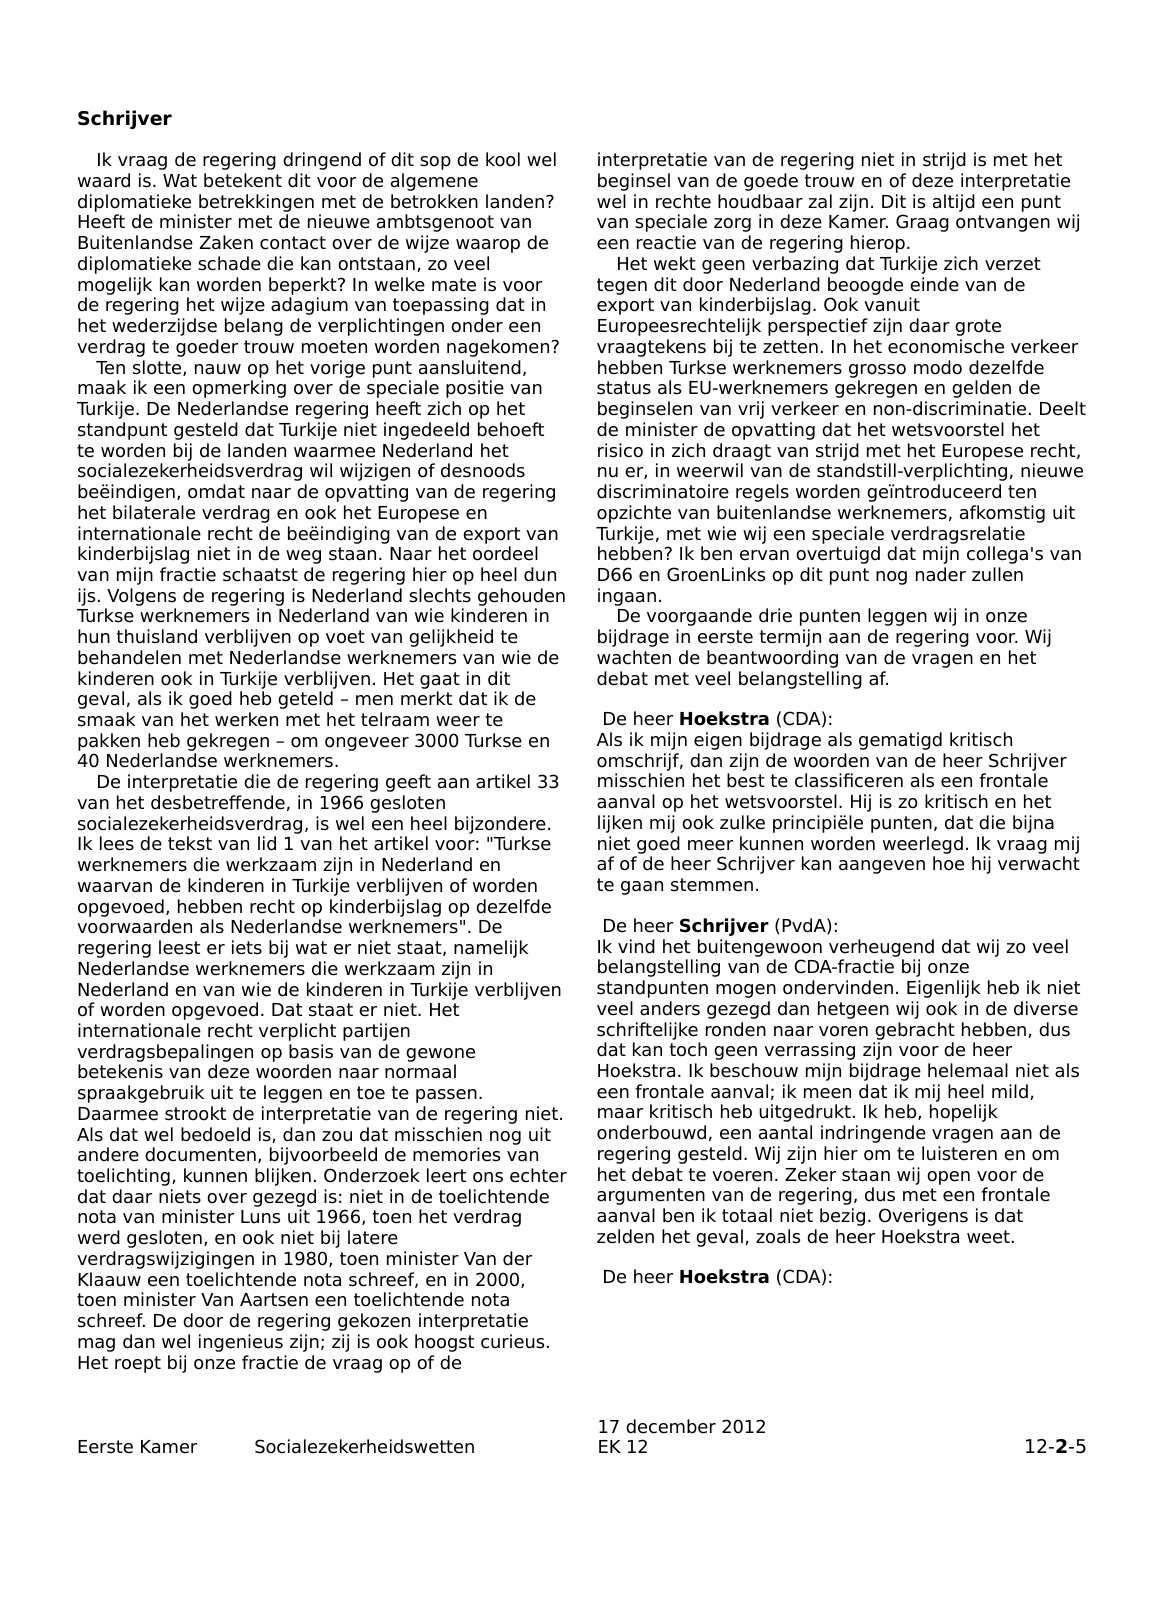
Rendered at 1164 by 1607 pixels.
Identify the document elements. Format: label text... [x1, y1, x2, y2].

text De heer Schrijver (PvdA): [596, 916, 1087, 936]
text Het wekt geen verbazing dat Turkije zich verzet tegen dit door Nederland beoogde einde van de export van kinderbijslag. Ook vanuit Europeesrechtelijk perspectief zijn daar grote vraagtekens bij te zetten. In het economische verkeer hebben Turkse werknemers grosso modo dezelfde status als EU-werknemers gekregen en gelden de beginselen van vrij verkeer en non-discriminatie. Deelt de minister de opvatting dat het wetsvoorstel het risico in zich draagt van strijd met het Europese recht, nu er, in weerwil van de standstill-verplichting, nieuwe discriminatoire regels worden geïntroduceerd ten opzichte van buitenlandse werknemers, afkomstig uit Turkije, met wie wij een speciale verdragsrelatie hebben? Ik ben ervan overtuigd dat mijn collega's van D66 en GroenLinks op dit punt nog nader zullen ingaan. [596, 254, 1087, 606]
text interpretatie van de regering niet in strijd is met het beginsel van de goede trouw en of deze interpretatie wel in rechte houdbaar zal zijn. Dit is altijd een punt van speciale zorg in deze Kamer. Graag ontvangen wij een reactie van de regering hierop. [596, 150, 1087, 254]
text Ik vind het buitengewoon verheugend dat wij zo veel belangstelling van de CDA-fractie bij onze standpunten mogen ondervinden. Eigenlijk heb ik niet veel anders gezegd dan hetgeen wij ook in de diverse schriftelijke ronden naar voren gebracht hebben, dus dat kan toch geen verrassing zijn voor de heer Hoekstra. Ik beschouw mijn bijdrage helemaal niet als een frontale aanval; ik meen dat ik mij heel mild, maar kritisch heb uitgedrukt. Ik heb, hopelijk onderbouwd, een aantal indringende vragen aan de regering gesteld. Wij zijn hier om te luisteren en om het debat te voeren. Zeker staan wij open voor de argumenten van de regering, dus met een frontale aanval ben ik totaal niet bezig. Overigens is dat zelden het geval, zoals de heer Hoekstra weet. [596, 936, 1087, 1247]
text Als ik mijn eigen bijdrage als gematigd kritisch omschrijf, dan zijn de woorden van de heer Schrijver misschien het best te classificeren als een frontale aanval op het wetsvoorstel. Hij is zo kritisch en het lijken mij ook zulke principiële punten, dat die bijna niet goed meer kunnen worden weerlegd. Ik vraag mij af of de heer Schrijver kan aangeven hoe hij verwacht te gaan stemmen. [596, 730, 1087, 896]
text Ten slotte, nauw op het vorige punt aansluitend, maak ik een opmerking over de speciale positie van Turkije. De Nederlandse regering heeft zich op het standpunt gesteld dat Turkije niet ingedeeld behoeft te worden bij de landen waarmee Nederland het socialezekerheidsverdrag wil wijzigen of desnoods beëindigen, omdat naar de opvatting van de regering het bilaterale verdrag en ook het Europese en internationale recht de beëindiging van de export van kinderbijslag niet in de weg staan. Naar het oordeel van mijn fractie schaatst de regering hier op heel dun ijs. Volgens de regering is Nederland slechts gehouden Turkse werknemers in Nederland van wie kinderen in hun thuisland verblijven op voet van gelijkheid te behandelen met Nederlandse werknemers van wie de kinderen ook in Turkije verblijven. Het gaat in dit geval, als ik goed heb geteld – men merkt dat ik de smaak van het werken met het telraam weer te pakken heb gekregen – om ongeveer 3000 Turkse en 40 Nederlandse werknemers. [77, 357, 567, 772]
text De heer Hoekstra (CDA): [596, 709, 1087, 730]
text De heer Hoekstra (CDA): [596, 1267, 1087, 1288]
text De voorgaande drie punten leggen wij in onze bijdrage in eerste termijn aan de regering voor. Wij wachten de beantwoording van de vragen en het debat met veel belangstelling af. [596, 606, 1087, 689]
text Ik vraag de regering dringend of dit sop de kool wel waard is. Wat betekent dit voor de algemene diplomatieke betrekkingen met de betrokken landen? Heeft de minister met de nieuwe ambtsgenoot van Buitenlandse Zaken contact over de wijze waarop de diplomatieke schade die kan ontstaan, zo veel mogelijk kan worden beperkt? In welke mate is voor de regering het wijze adagium van toepassing dat in het wederzijdse belang de verplichtingen onder een verdrag te goeder trouw moeten worden nagekomen? [77, 150, 567, 357]
text De interpretatie die de regering geeft aan artikel 33 van het desbetreffende, in 1966 gesloten socialezekerheidsverdrag, is wel een heel bijzondere. Ik lees de tekst van lid 1 van het artikel voor: "Turkse werknemers die werkzaam zijn in Nederland en waarvan de kinderen in Turkije verblijven of worden opgevoed, hebben recht op kinderbijslag op dezelfde voorwaarden als Nederlandse werknemers". De regering leest er iets bij wat er niet staat, namelijk Nederlandse werknemers die werkzaam zijn in Nederland en van wie de kinderen in Turkije verblijven of worden opgevoed. Dat staat er niet. Het internationale recht verplicht partijen verdragsbepalingen op basis van de gewone betekenis van deze woorden naar normaal spraakgebruik uit te leggen en toe te passen. Daarmee strookt de interpretatie van de regering niet. Als dat wel bedoeld is, dan zou dat misschien nog uit andere documenten, bijvoorbeeld de memories van toelichting, kunnen blijken. Onderzoek leert ons echter dat daar niets over gezegd is: niet in de toelichtende nota van minister Luns uit 1966, toen het verdrag werd gesloten, en ook niet bij latere verdragswijzigingen in 1980, toen minister Van der Klaauw een toelichtende nota schreef, en in 2000, toen minister Van Aartsen een toelichtende nota schreef. De door de regering gekozen interpretatie mag dan wel ingenieus zijn; zij is ook hoogst curieus. Het roept bij onze fractie de vraag op of de [77, 772, 567, 1373]
